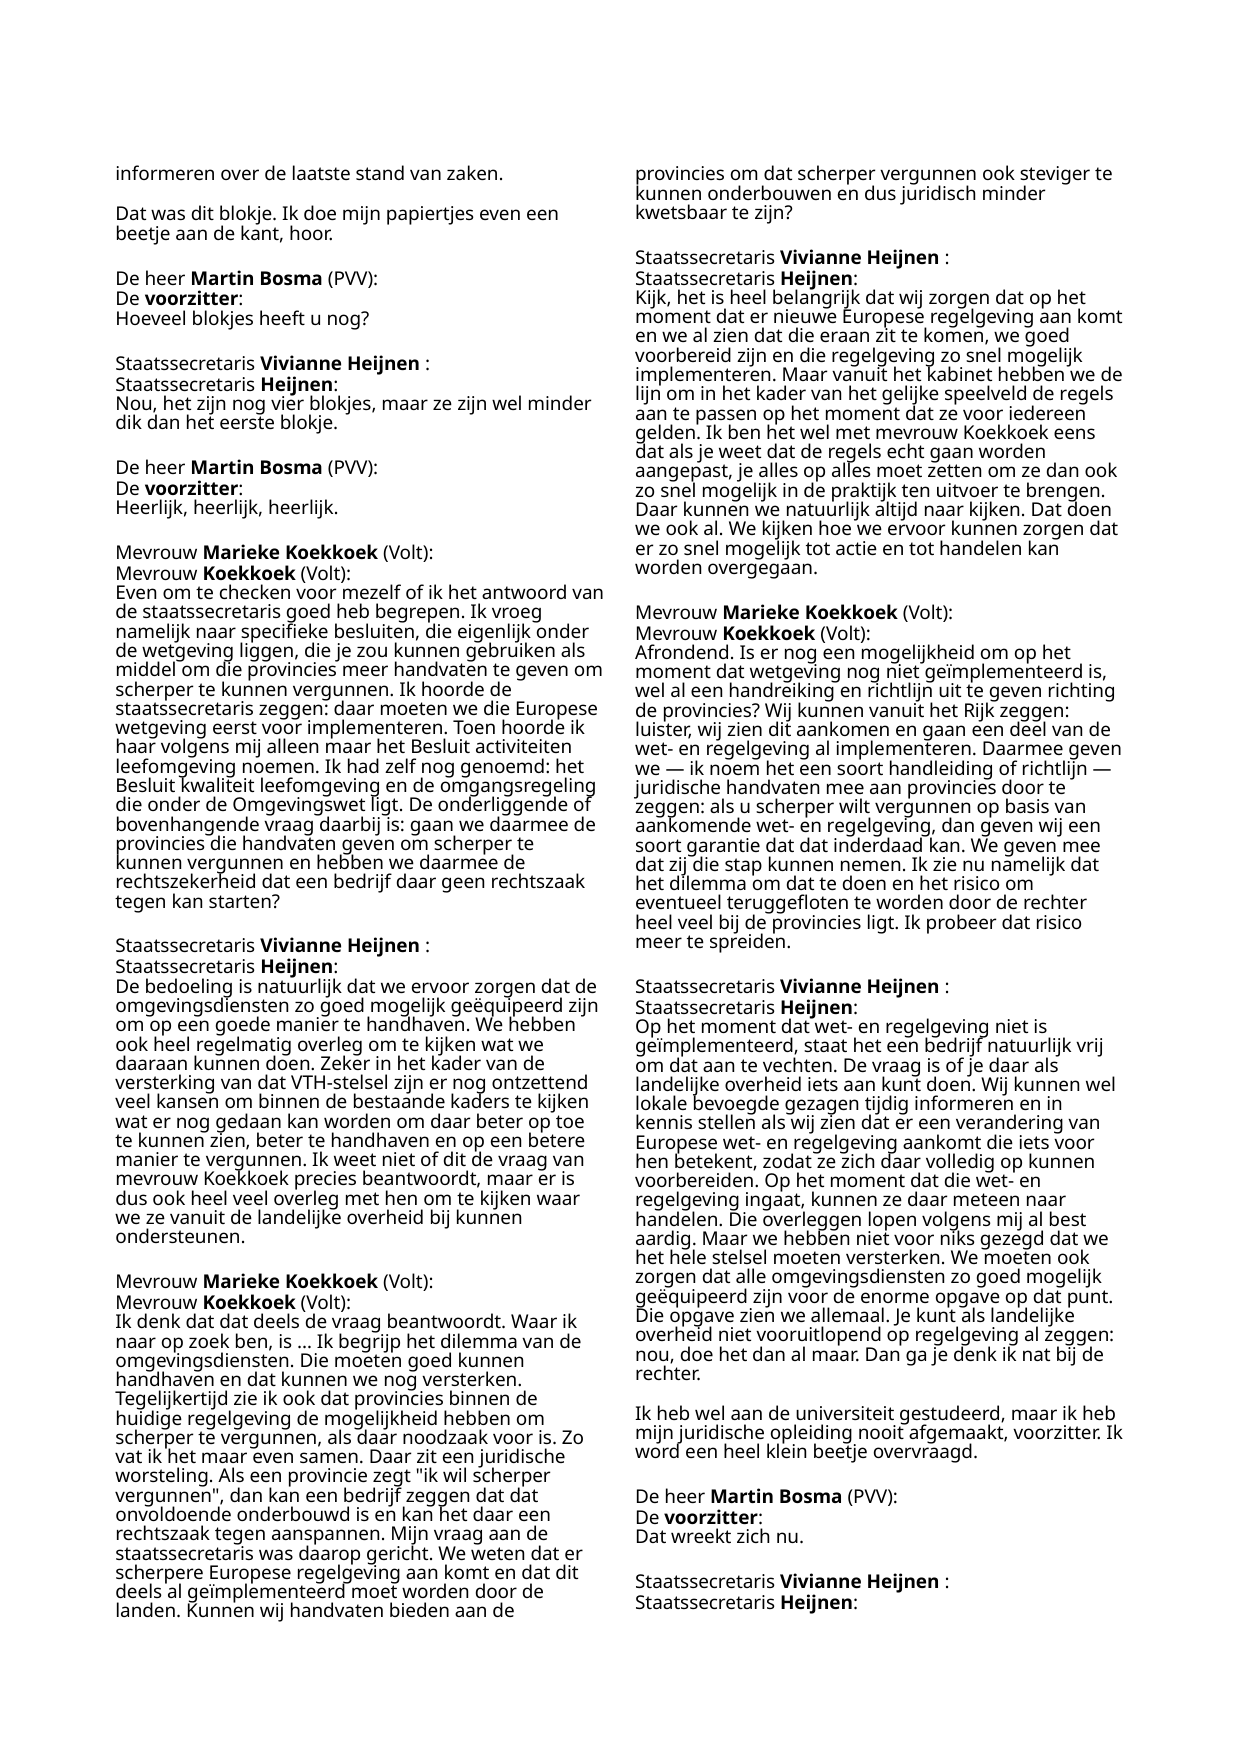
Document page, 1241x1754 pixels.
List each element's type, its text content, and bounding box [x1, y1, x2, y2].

text Staatssecretaris Vivianne Heijnen : [635, 244, 1125, 270]
text De heer Martin Bosma (PVV): [115, 454, 605, 480]
text Afrondend. Is er nog een mogelijkheid om op het moment dat wetgeving nog niet geïmplementeerd is, wel al een handreiking en richtlijn uit te geven richting de provincies? Wij kunnen vanuit het Rijk zeggen: luister, wij zien dit aankomen en gaan een deel van de wet- en regelgeving al implementeren. Daarmee geven we — ik noem het een soort handleiding of richtlijn — juridische handvaten mee aan provincies door te zeggen: als u scherper wilt vergunnen op basis van aankomende wet- en regelgeving, dan geven wij een soort garantie dat dat inderdaad kan. We geven mee dat zij die stap kunnen nemen. Ik zie nu namelijk dat het dilemma om dat te doen en het risico om eventueel teruggefloten te worden door de rechter heel veel bij de provincies ligt. Ik probeer dat risico meer te spreiden. [635, 644, 1125, 952]
text Nou, het zijn nog vier blokjes, maar ze zijn wel minder dik dan het eerste blokje. [115, 395, 605, 433]
text Mevrouw Marieke Koekkoek (Volt): [115, 1268, 605, 1294]
text Dat wreekt zich nu. [635, 1528, 1125, 1548]
text Op het moment dat wet- en regelgeving niet is geïmplementeerd, staat het een bedrijf natuurlijk vrij om dat aan te vechten. De vraag is of je daar als landelijke overheid iets aan kunt doen. Wij kunnen wel lokale bevoegde gezagen tijdig informeren en in kennis stellen als wij zien dat er een verandering van Europese wet- en regelgeving aankomt die iets voor hen betekent, zodat ze zich daar volledig op kunnen voorbereiden. Op het moment dat die wet- en regelgeving ingaat, kunnen ze daar meteen naar handelen. Die overleggen lopen volgens mij al best aardig. Maar we hebben niet voor niks gezegd dat we het hele stelsel moeten versterken. We moeten ook zorgen dat alle omgevingsdiensten zo goed mogelijk geëquipeerd zijn voor de enorme opgave op dat punt. Die opgave zien we allemaal. Je kunt als landelijke overheid niet vooruitlopend op regelgeving al zeggen: nou, doe het dan al maar. Dan ga je denk ik nat bij de rechter. [635, 1018, 1125, 1384]
text provincies om dat scherper vergunnen ook steviger te kunnen onderbouwen en dus juridisch minder kwetsbaar te zijn? [635, 165, 1125, 223]
text Mevrouw Koekkoek (Volt): [635, 624, 1125, 644]
text Mevrouw Marieke Koekkoek (Volt): [115, 539, 605, 565]
text Staatssecretaris Heijnen: [115, 376, 605, 395]
text Ik denk dat dat deels de vraag beantwoordt. Waar ik naar op zoek ben, is … Ik begrijp het dilemma van de omgevingsdiensten. Die moeten goed kunnen handhaven en dat kunnen we nog versterken. Tegelijkertijd zie ik ook dat provincies binnen de huidige regelgeving de mogelijkheid hebben om scherper te vergunnen, als daar noodzaak voor is. Zo vat ik het maar even samen. Daar zit een juridische worsteling. Als een provincie zegt "ik wil scherper vergunnen", dan kan een bedrijf zeggen dat dat onvoldoende onderbouwd is en kan het daar een rechtszaak tegen aanspannen. Mijn vraag aan de staatssecretaris was daarop gericht. We weten dat er scherpere Europese regelgeving aan komt en dat dit deels al geïmplementeerd moet worden door de landen. Kunnen wij handvaten bieden aan de [115, 1313, 605, 1622]
text Kijk, het is heel belangrijk dat wij zorgen dat op het moment dat er nieuwe Europese regelgeving aan komt en we al zien dat die eraan zit te komen, we goed voorbereid zijn en die regelgeving zo snel mogelijk implementeren. Maar vanuit het kabinet hebben we de lijn om in het kader van het gelijke speelveld de regels aan te passen op het moment dat ze voor iedereen gelden. Ik ben het wel met mevrouw Koekkoek eens dat als je weet dat de regels echt gaan worden aangepast, je alles op alles moet zetten om ze dan ook zo snel mogelijk in de praktijk ten uitvoer te brengen. Daar kunnen we natuurlijk altijd naar kijken. Dat doen we ook al. We kijken hoe we ervoor kunnen zorgen dat er zo snel mogelijk tot actie en tot handelen kan worden overgegaan. [635, 289, 1125, 578]
text Mevrouw Marieke Koekkoek (Volt): [635, 599, 1125, 624]
text De voorzitter: [115, 290, 605, 310]
text Staatssecretaris Vivianne Heijnen : [635, 1569, 1125, 1594]
text Staatssecretaris Vivianne Heijnen : [115, 350, 605, 376]
text informeren over de laatste stand van zaken. [115, 165, 605, 184]
text Staatssecretaris Heijnen: [635, 1594, 1125, 1614]
text Staatssecretaris Vivianne Heijnen : [115, 933, 605, 958]
text Heerlijk, heerlijk, heerlijk. [115, 499, 605, 518]
text Hoeveel blokjes heeft u nog? [115, 310, 605, 329]
text De voorzitter: [115, 480, 605, 499]
text Staatssecretaris Heijnen: [115, 958, 605, 978]
text De heer Martin Bosma (PVV): [635, 1483, 1125, 1509]
text De voorzitter: [635, 1509, 1125, 1528]
text Staatssecretaris Heijnen: [635, 999, 1125, 1018]
text Even om te checken voor mezelf of ik het antwoord van de staatssecretaris goed heb begrepen. Ik vroeg namelijk naar specifieke besluiten, die eigenlijk onder de wetgeving liggen, die je zou kunnen gebruiken als middel om die provincies meer handvaten te geven om scherper te kunnen vergunnen. Ik hoorde de staatssecretaris zeggen: daar moeten we die Europese wetgeving eerst voor implementeren. Toen hoorde ik haar volgens mij alleen maar het Besluit activiteiten leefomgeving noemen. Ik had zelf nog genoemd: het Besluit kwaliteit leefomgeving en de omgangsregeling die onder de Omgevingswet ligt. De onderliggende of bovenhangende vraag daarbij is: gaan we daarmee de provincies die handvaten geven om scherper te kunnen vergunnen en hebben we daarmee de rechtszekerheid dat een bedrijf daar geen rechtszaak tegen kan starten? [115, 584, 605, 912]
text Ik heb wel aan de universiteit gestudeerd, maar ik heb mijn juridische opleiding nooit afgemaakt, voorzitter. Ik word een heel klein beetje overvraagd. [635, 1405, 1125, 1463]
text Dat was dit blokje. Ik doe mijn papiertjes even een beetje aan de kant, hoor. [115, 205, 605, 244]
text De bedoeling is natuurlijk dat we ervoor zorgen dat de omgevingsdiensten zo goed mogelijk geëquipeerd zijn om op een goede manier te handhaven. We hebben ook heel regelmatig overleg om te kijken wat we daaraan kunnen doen. Zeker in het kader van de versterking van dat VTH-stelsel zijn er nog ontzettend veel kansen om binnen de bestaande kaders te kijken wat er nog gedaan kan worden om daar beter op toe te kunnen zien, beter te handhaven en op een betere manier te vergunnen. Ik weet niet of dit de vraag van mevrouw Koekkoek precies beantwoordt, maar er is dus ook heel veel overleg met hen om te kijken waar we ze vanuit de landelijke overheid bij kunnen ondersteunen. [115, 978, 605, 1247]
text Staatssecretaris Heijnen: [635, 270, 1125, 289]
text Mevrouw Koekkoek (Volt): [115, 1294, 605, 1313]
text Mevrouw Koekkoek (Volt): [115, 565, 605, 584]
text De heer Martin Bosma (PVV): [115, 265, 605, 290]
text Staatssecretaris Vivianne Heijnen : [635, 973, 1125, 999]
